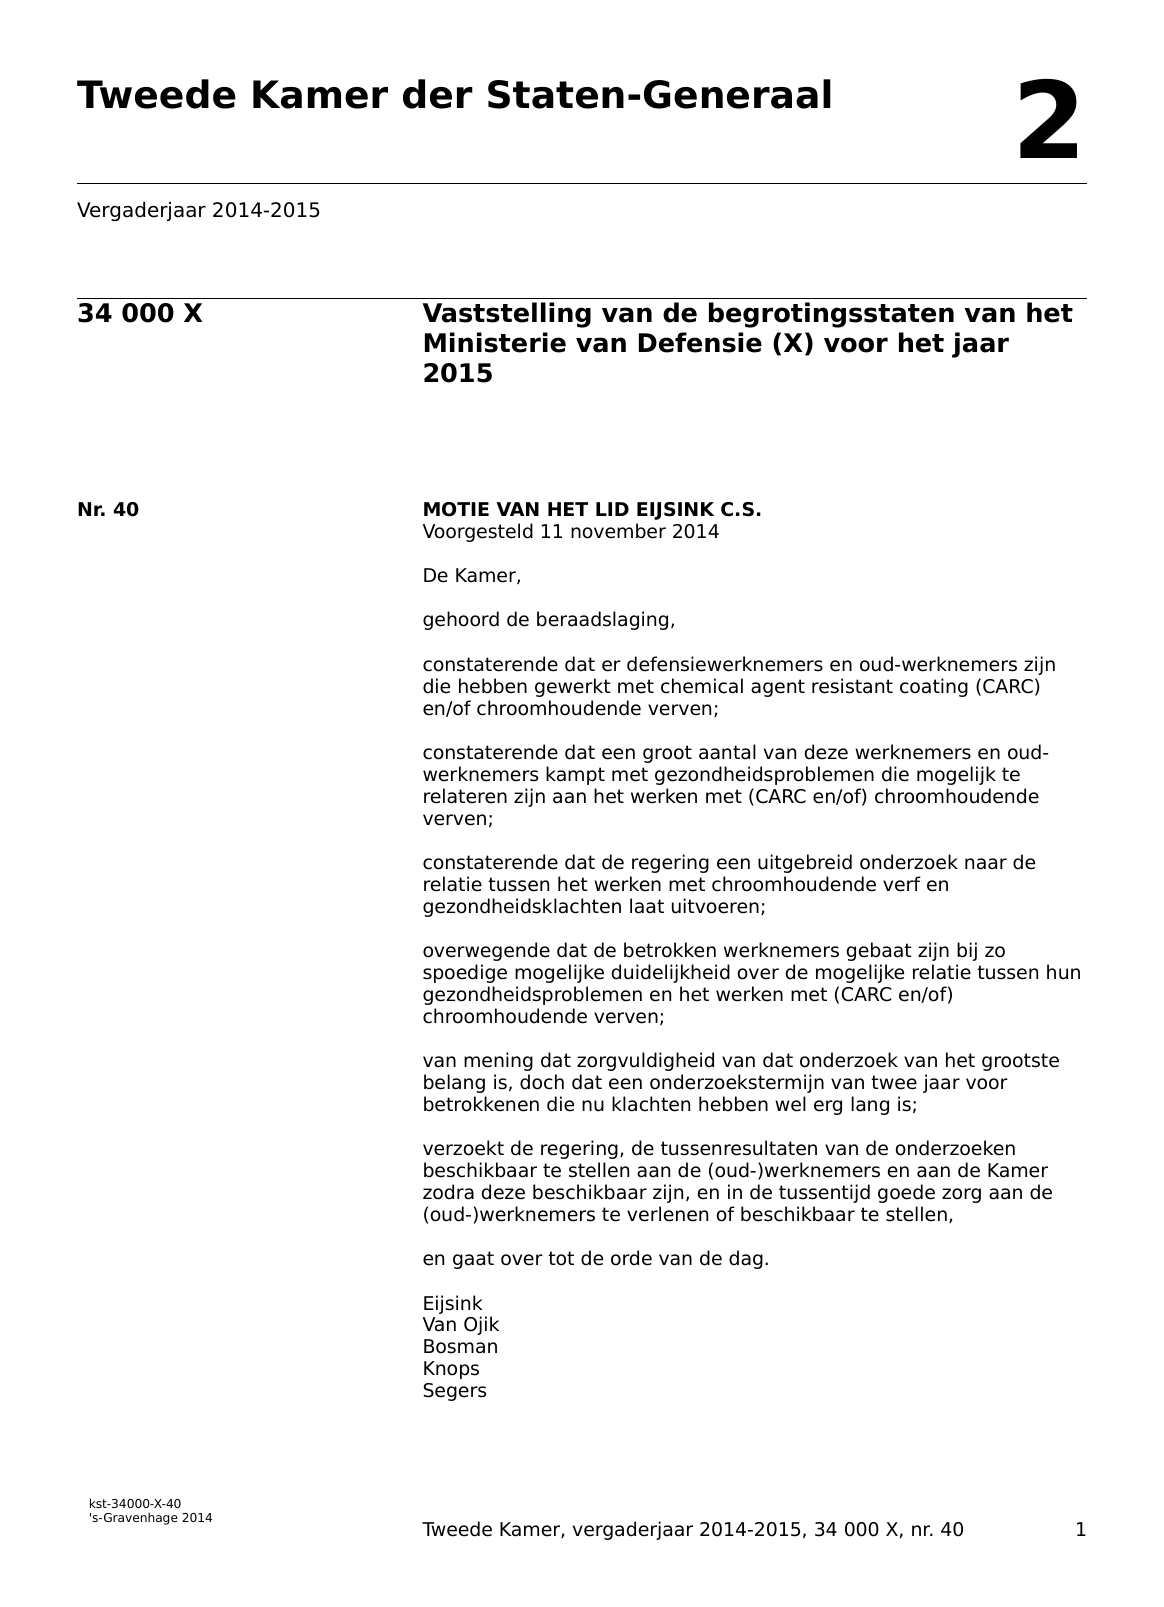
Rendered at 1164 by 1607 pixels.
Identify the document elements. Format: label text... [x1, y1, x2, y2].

table_header Tweede Kamer der Staten-Generaal [77, 59, 886, 183]
table_cell Vergaderjaar 2014-2015 [77, 184, 1087, 298]
text Eijsink [422, 1292, 1087, 1314]
subtitle Nr. 40 MOTIE VAN HET LID EIJSINK C.S. [77, 499, 1087, 521]
text Van Ojik [422, 1314, 1087, 1336]
text 's-Gravenhage 2014 [88, 1511, 323, 1525]
text van mening dat zorgvuldigheid van dat onderzoek van het grootste belang is, doch dat een onderzoekstermijn van twee jaar voor betrokkenen die nu klachten hebben wel erg lang is; [422, 1050, 1087, 1116]
table_header 2 [886, 59, 1087, 183]
subtitle 34 000 X Vaststelling van de begrotingsstaten van het Ministerie van Defensie (X) voor het jaar 2015 [77, 299, 1087, 388]
text constaterende dat een groot aantal van deze werknemers en oud-werknemers kampt met gezondheidsproblemen die mogelijk te relateren zijn aan het werken met (CARC en/of) chroomhoudende verven; [422, 742, 1087, 829]
text De Kamer, [422, 565, 1087, 587]
text constaterende dat de regering een uitgebreid onderzoek naar de relatie tussen het werken met chroomhoudende verf en gezondheidsklachten laat uitvoeren; [422, 852, 1087, 918]
text Knops [422, 1358, 1087, 1380]
text verzoekt de regering, de tussenresultaten van de onderzoeken beschikbaar te stellen aan de (oud-)werknemers en aan de Kamer zodra deze beschikbaar zijn, en in de tussentijd goede zorg aan de (oud-)werknemers te verlenen of beschikbaar te stellen, [422, 1138, 1087, 1226]
text constaterende dat er defensiewerknemers en oud-werknemers zijn die hebben gewerkt met chemical agent resistant coating (CARC) en/of chroomhoudende verven; [422, 653, 1087, 719]
text Segers [422, 1380, 1087, 1402]
text overwegende dat de betrokken werknemers gebaat zijn bij zo spoedige mogelijke duidelijkheid over de mogelijke relatie tussen hun gezondheidsproblemen en het werken met (CARC en/of) chroomhoudende verven; [422, 940, 1087, 1028]
text gehoord de beraadslaging, [422, 609, 1087, 631]
text Bosman [422, 1336, 1087, 1358]
text en gaat over tot de orde van de dag. [422, 1248, 1087, 1270]
text Voorgesteld 11 november 2014 [422, 521, 1087, 543]
text kst-34000-X-40 [88, 1497, 323, 1511]
